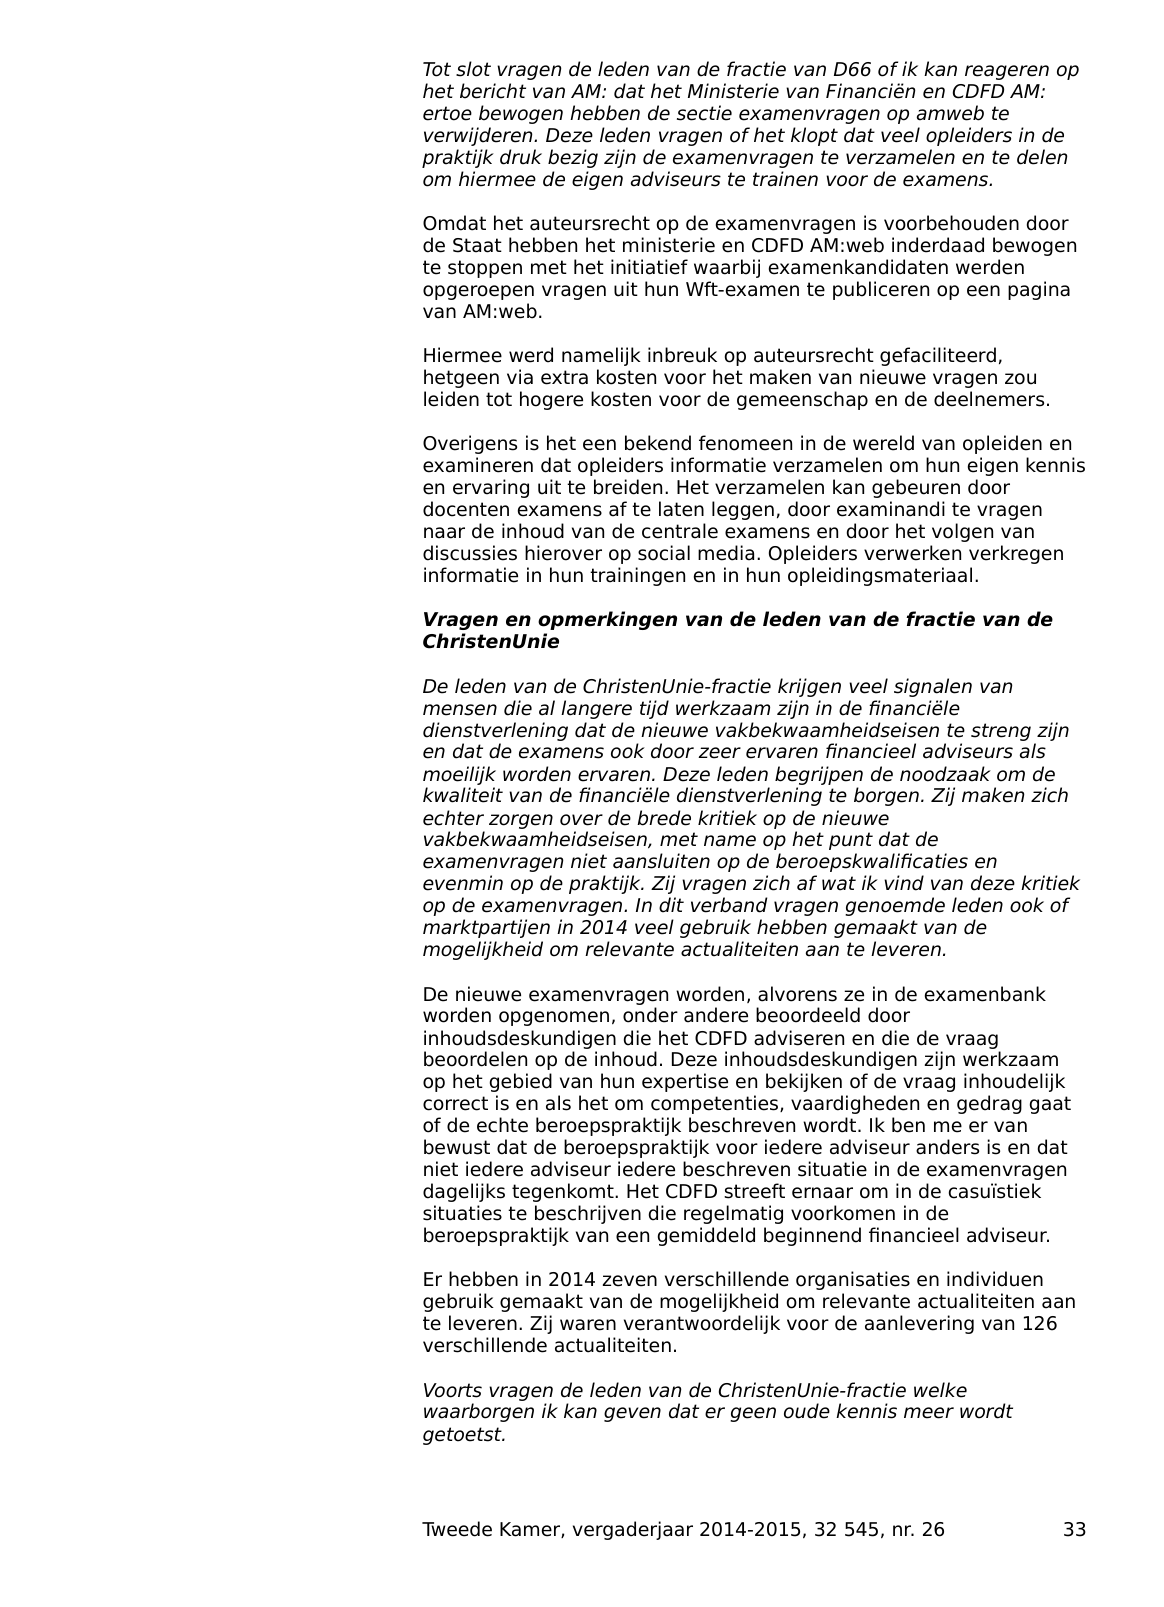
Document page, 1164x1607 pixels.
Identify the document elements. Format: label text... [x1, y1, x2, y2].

text Er hebben in 2014 zeven verschillende organisaties en individuen gebruik gemaakt van de mogelijkheid om relevante actualiteiten aan te leveren. Zij waren verantwoordelijk voor de aanlevering van 126 verschillende actualiteiten. [422, 1269, 1087, 1357]
text Omdat het auteursrecht op de examenvragen is voorbehouden door de Staat hebben het ministerie en CDFD AM:web inderdaad bewogen te stoppen met het initiatief waarbij examenkandidaten werden opgeroepen vragen uit hun Wft-examen te publiceren op een pagina van AM:web. [422, 213, 1087, 323]
text Voorts vragen de leden van de ChristenUnie-fractie welke waarborgen ik kan geven dat er geen oude kennis meer wordt getoetst. [422, 1379, 1087, 1445]
text Hiermee werd namelijk inbreuk op auteursrecht gefaciliteerd, hetgeen via extra kosten voor het maken van nieuwe vragen zou leiden tot hogere kosten voor de gemeenschap en de deelnemers. [422, 345, 1087, 411]
text Overigens is het een bekend fenomeen in de wereld van opleiden en examineren dat opleiders informatie verzamelen om hun eigen kennis en ervaring uit te breiden. Het verzamelen kan gebeuren door docenten examens af te laten leggen, door examinandi te vragen naar de inhoud van de centrale examens en door het volgen van discussies hierover op social media. Opleiders verwerken verkregen informatie in hun trainingen en in hun opleidingsmateriaal. [422, 433, 1087, 587]
text Tot slot vragen de leden van de fractie van D66 of ik kan reageren op het bericht van AM: dat het Ministerie van Financiën en CDFD AM: ertoe bewogen hebben de sectie examenvragen op amweb te verwijderen. Deze leden vragen of het klopt dat veel opleiders in de praktijk druk bezig zijn de examenvragen te verzamelen en te delen om hiermee de eigen adviseurs te trainen voor de examens. [422, 59, 1087, 191]
subtitle Vragen en opmerkingen van de leden van de fractie van de ChristenUnie [422, 609, 1087, 653]
text De nieuwe examenvragen worden, alvorens ze in de examenbank worden opgenomen, onder andere beoordeeld door inhoudsdeskundigen die het CDFD adviseren en die de vraag beoordelen op de inhoud. Deze inhoudsdeskundigen zijn werkzaam op het gebied van hun expertise en bekijken of de vraag inhoudelijk correct is en als het om competenties, vaardigheden en gedrag gaat of de echte beroepspraktijk beschreven wordt. Ik ben me er van bewust dat de beroepspraktijk voor iedere adviseur anders is en dat niet iedere adviseur iedere beschreven situatie in de examenvragen dagelijks tegenkomt. Het CDFD streeft ernaar om in de casuïstiek situaties te beschrijven die regelmatig voorkomen in de beroepspraktijk van een gemiddeld beginnend financieel adviseur. [422, 983, 1087, 1247]
text De leden van de ChristenUnie-fractie krijgen veel signalen van mensen die al langere tijd werkzaam zijn in de financiële dienstverlening dat de nieuwe vakbekwaamheidseisen te streng zijn en dat de examens ook door zeer ervaren financieel adviseurs als moeilijk worden ervaren. Deze leden begrijpen de noodzaak om de kwaliteit van de financiële dienstverlening te borgen. Zij maken zich echter zorgen over de brede kritiek op de nieuwe vakbekwaamheidseisen, met name op het punt dat de examenvragen niet aansluiten op de beroepskwalificaties en evenmin op de praktijk. Zij vragen zich af wat ik vind van deze kritiek op de examenvragen. In dit verband vragen genoemde leden ook of marktpartijen in 2014 veel gebruik hebben gemaakt van de mogelijkheid om relevante actualiteiten aan te leveren. [422, 676, 1087, 961]
